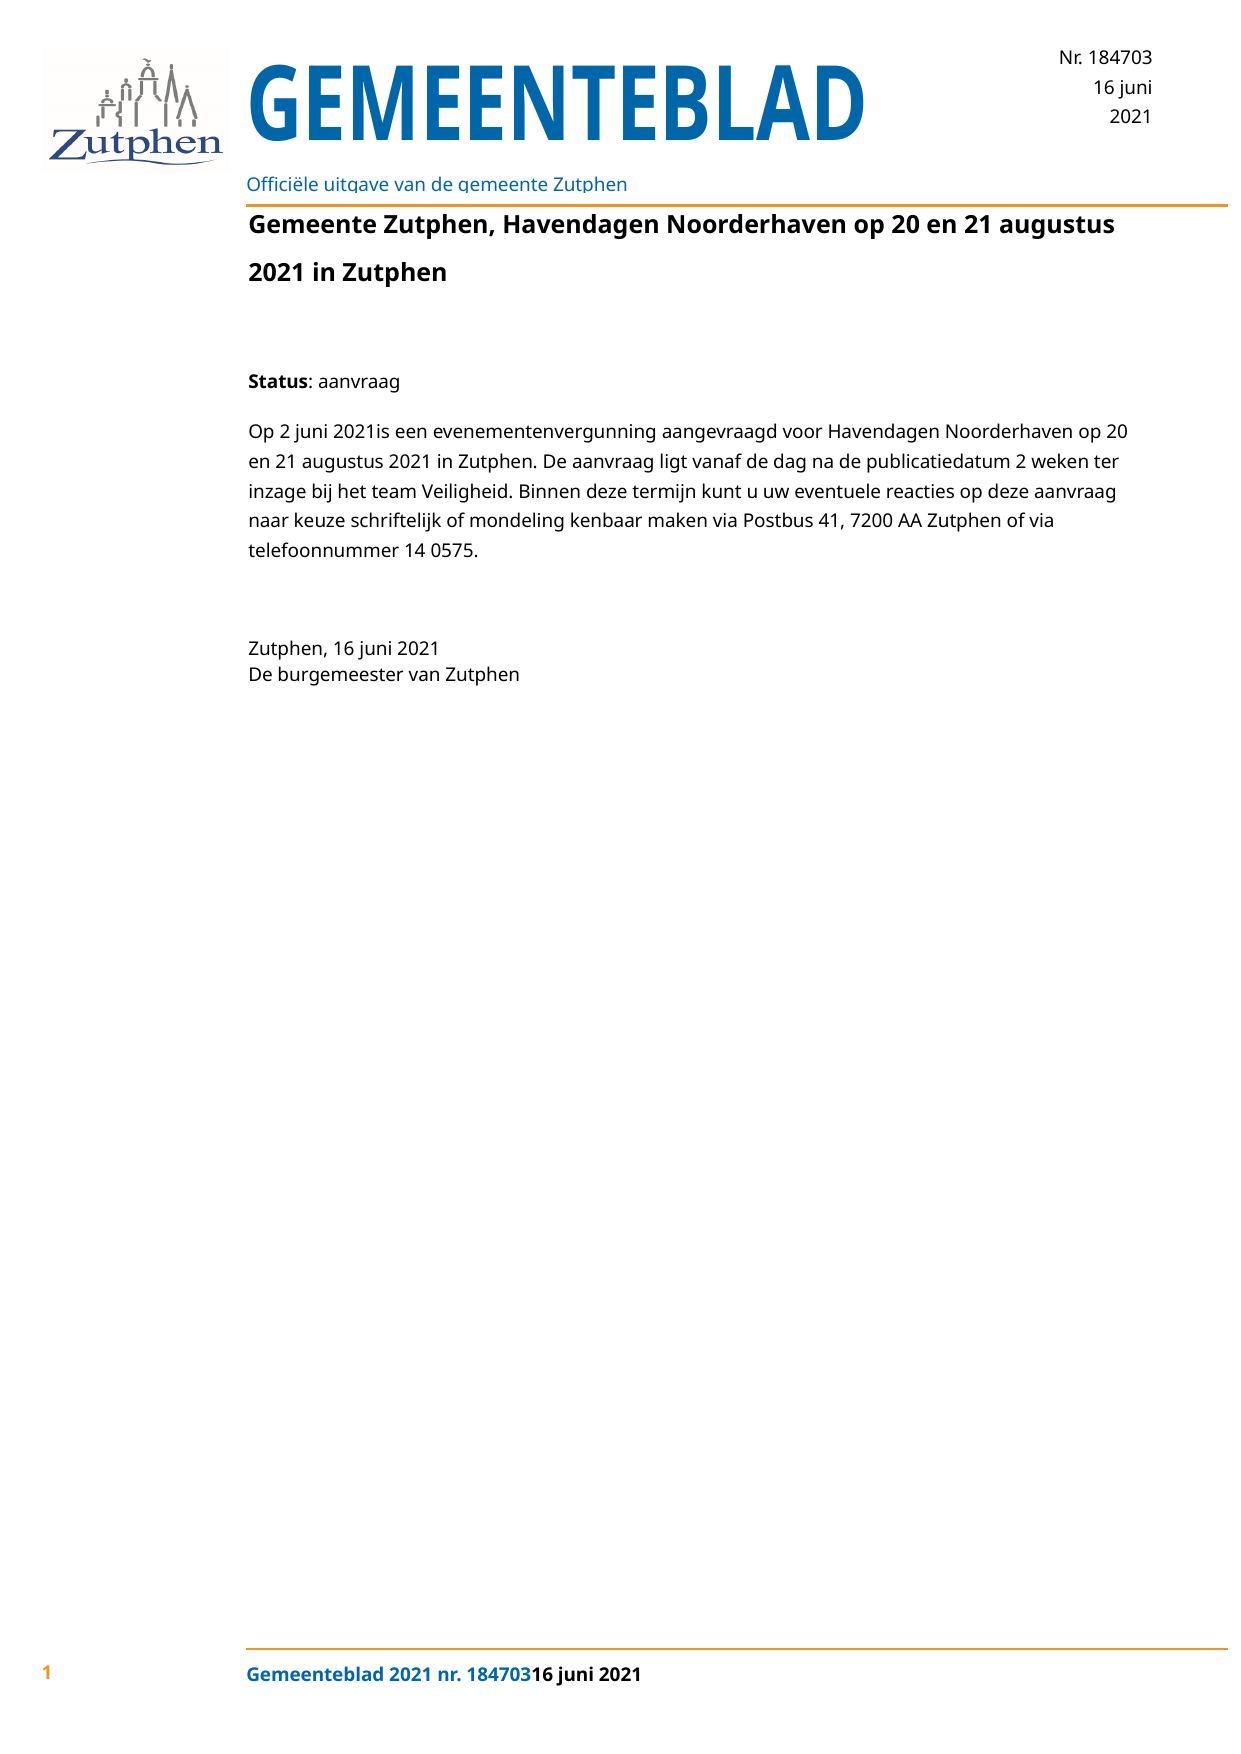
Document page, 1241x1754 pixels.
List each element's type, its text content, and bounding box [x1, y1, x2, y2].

text Gemeente Zutphen, Havendagen Noorderhaven op 20 en 21 augustus 2021 in Zutphen [248, 207, 1152, 288]
text De burgemeester van Zutphen [248, 661, 1152, 687]
text Op 2 juni 2021is een evenementenvergunning aangevraagd voor Havendagen Noorderhaven op 20 en 21 augustus 2021 in Zutphen. De aanvraag ligt vanaf de dag na de publicatiedatum 2 weken ter inzage bij het team Veiligheid. Binnen deze termijn kunt u uw eventuele reacties op deze aanvraag naar keuze schriftelijk of mondeling kenbaar maken via Postbus 41, 7200 AA Zutphen of via telefoonnummer 14 0575. [248, 419, 1152, 563]
text Status: aanvraag [248, 368, 1152, 394]
text Zutphen, 16 juni 2021 [248, 635, 1152, 661]
picture [41, 47, 231, 172]
